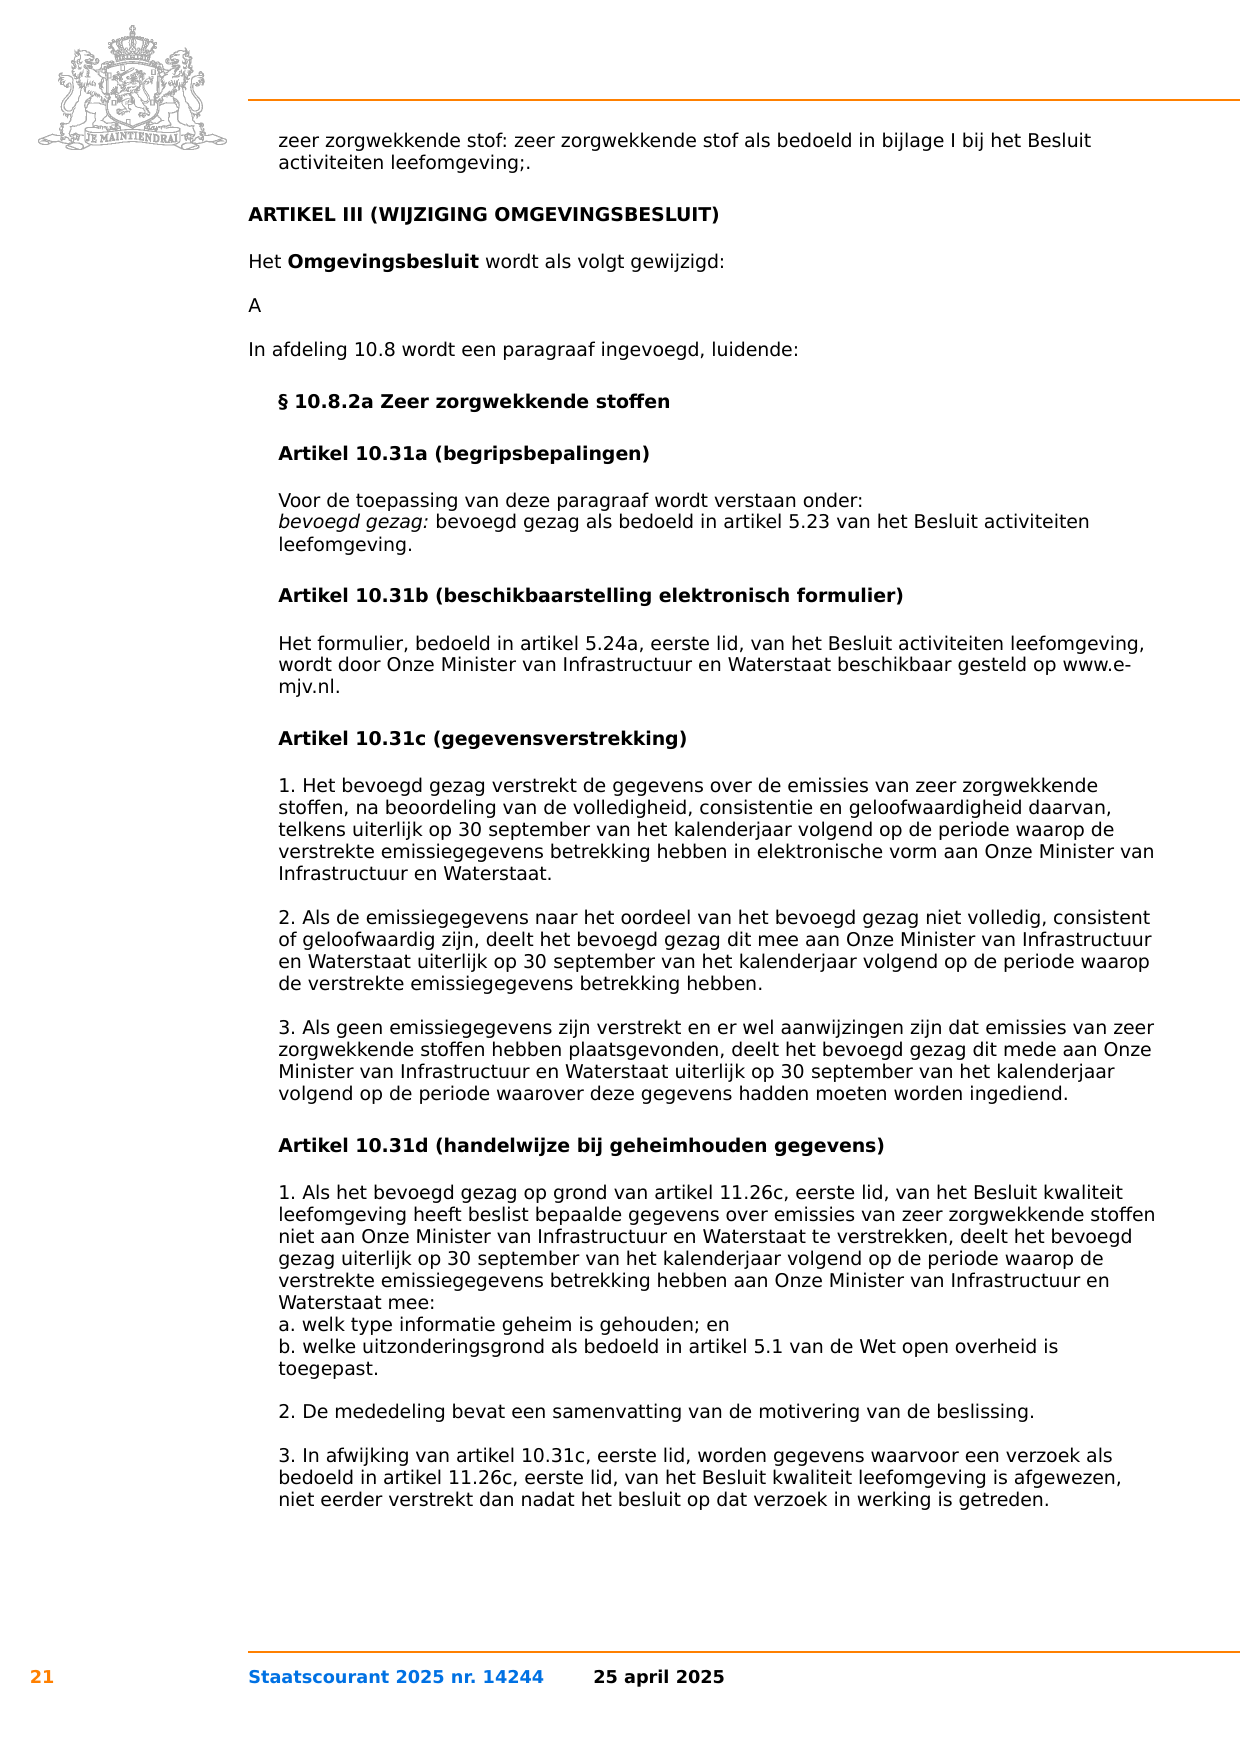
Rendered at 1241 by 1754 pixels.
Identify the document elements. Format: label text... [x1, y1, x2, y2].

text zeer zorgwekkende stof: zeer zorgwekkende stof als bedoeld in bijlage I bij het Besluit activiteiten leefomgeving;. [278, 130, 1163, 174]
text 2. Als de emissiegegevens naar het oordeel van het bevoegd gezag niet volledig, consistent of geloofwaardig zijn, deelt het bevoegd gezag dit mee aan Onze Minister van Infrastructuur en Waterstaat uiterlijk op 30 september van het kalenderjaar volgend op de periode waarop de verstrekte emissiegegevens betrekking hebben. [278, 907, 1163, 995]
subtitle ARTIKEL III (WIJZIGING OMGEVINGSBESLUIT) [248, 204, 1163, 226]
subtitle § 10.8.2a Zeer zorgwekkende stoffen [278, 391, 1163, 412]
subtitle Artikel 10.31c (gegevensverstrekking) [278, 728, 1163, 750]
text 3. In afwijking van artikel 10.31c, eerste lid, worden gegevens waarvoor een verzoek als bedoeld in artikel 11.26c, eerste lid, van het Besluit kwaliteit leefomgeving is afgewezen, niet eerder verstrekt dan nadat het besluit op dat verzoek in werking is getreden. [278, 1445, 1163, 1511]
subtitle Artikel 10.31d (handelwijze bij geheimhouden gegevens) [278, 1135, 1163, 1157]
text b. welke uitzonderingsgrond als bedoeld in artikel 5.1 van de Wet open overheid is toegepast. [278, 1336, 1163, 1379]
text 2. De mededeling bevat een samenvatting van de motivering van de beslissing. [278, 1401, 1163, 1423]
subtitle Artikel 10.31b (beschikbaarstelling elektronisch formulier) [278, 585, 1163, 607]
text Het Omgevingsbesluit wordt als volgt gewijzigd: [248, 251, 1163, 273]
text Het formulier, bedoeld in artikel 5.24a, eerste lid, van het Besluit activiteiten leefomgeving, wordt door Onze Minister van Infrastructuur en Waterstaat beschikbaar gesteld op www.e-mjv.nl. [278, 632, 1163, 698]
text A [248, 295, 1163, 317]
text bevoegd gezag: bevoegd gezag als bedoeld in artikel 5.23 van het Besluit activiteiten leefomgeving. [278, 511, 1163, 555]
text Voor de toepassing van deze paragraaf wordt verstaan onder: [278, 489, 1163, 511]
subtitle Artikel 10.31a (begripsbepalingen) [278, 442, 1163, 464]
text 3. Als geen emissiegegevens zijn verstrekt en er wel aanwijzingen zijn dat emissies van zeer zorgwekkende stoffen hebben plaatsgevonden, deelt het bevoegd gezag dit mede aan Onze Minister van Infrastructuur en Waterstaat uiterlijk op 30 september van het kalenderjaar volgend op de periode waarover deze gegevens hadden moeten worden ingediend. [278, 1017, 1163, 1105]
text 1. Als het bevoegd gezag op grond van artikel 11.26c, eerste lid, van het Besluit kwaliteit leefomgeving heeft beslist bepaalde gegevens over emissies van zeer zorgwekkende stoffen niet aan Onze Minister van Infrastructuur en Waterstaat te verstrekken, deelt het bevoegd gezag uiterlijk op 30 september van het kalenderjaar volgend op de periode waarop de verstrekte emissiegegevens betrekking hebben aan Onze Minister van Infrastructuur en Waterstaat mee: [278, 1182, 1163, 1314]
picture [38, 25, 227, 150]
text In afdeling 10.8 wordt een paragraaf ingevoegd, luidende: [248, 338, 1163, 361]
text 1. Het bevoegd gezag verstrekt de gegevens over de emissies van zeer zorgwekkende stoffen, na beoordeling van de volledigheid, consistentie en geloofwaardigheid daarvan, telkens uiterlijk op 30 september van het kalenderjaar volgend op de periode waarop de verstrekte emissiegegevens betrekking hebben in elektronische vorm aan Onze Minister van Infrastructuur en Waterstaat. [278, 775, 1163, 885]
text a. welk type informatie geheim is gehouden; en [278, 1314, 1163, 1336]
